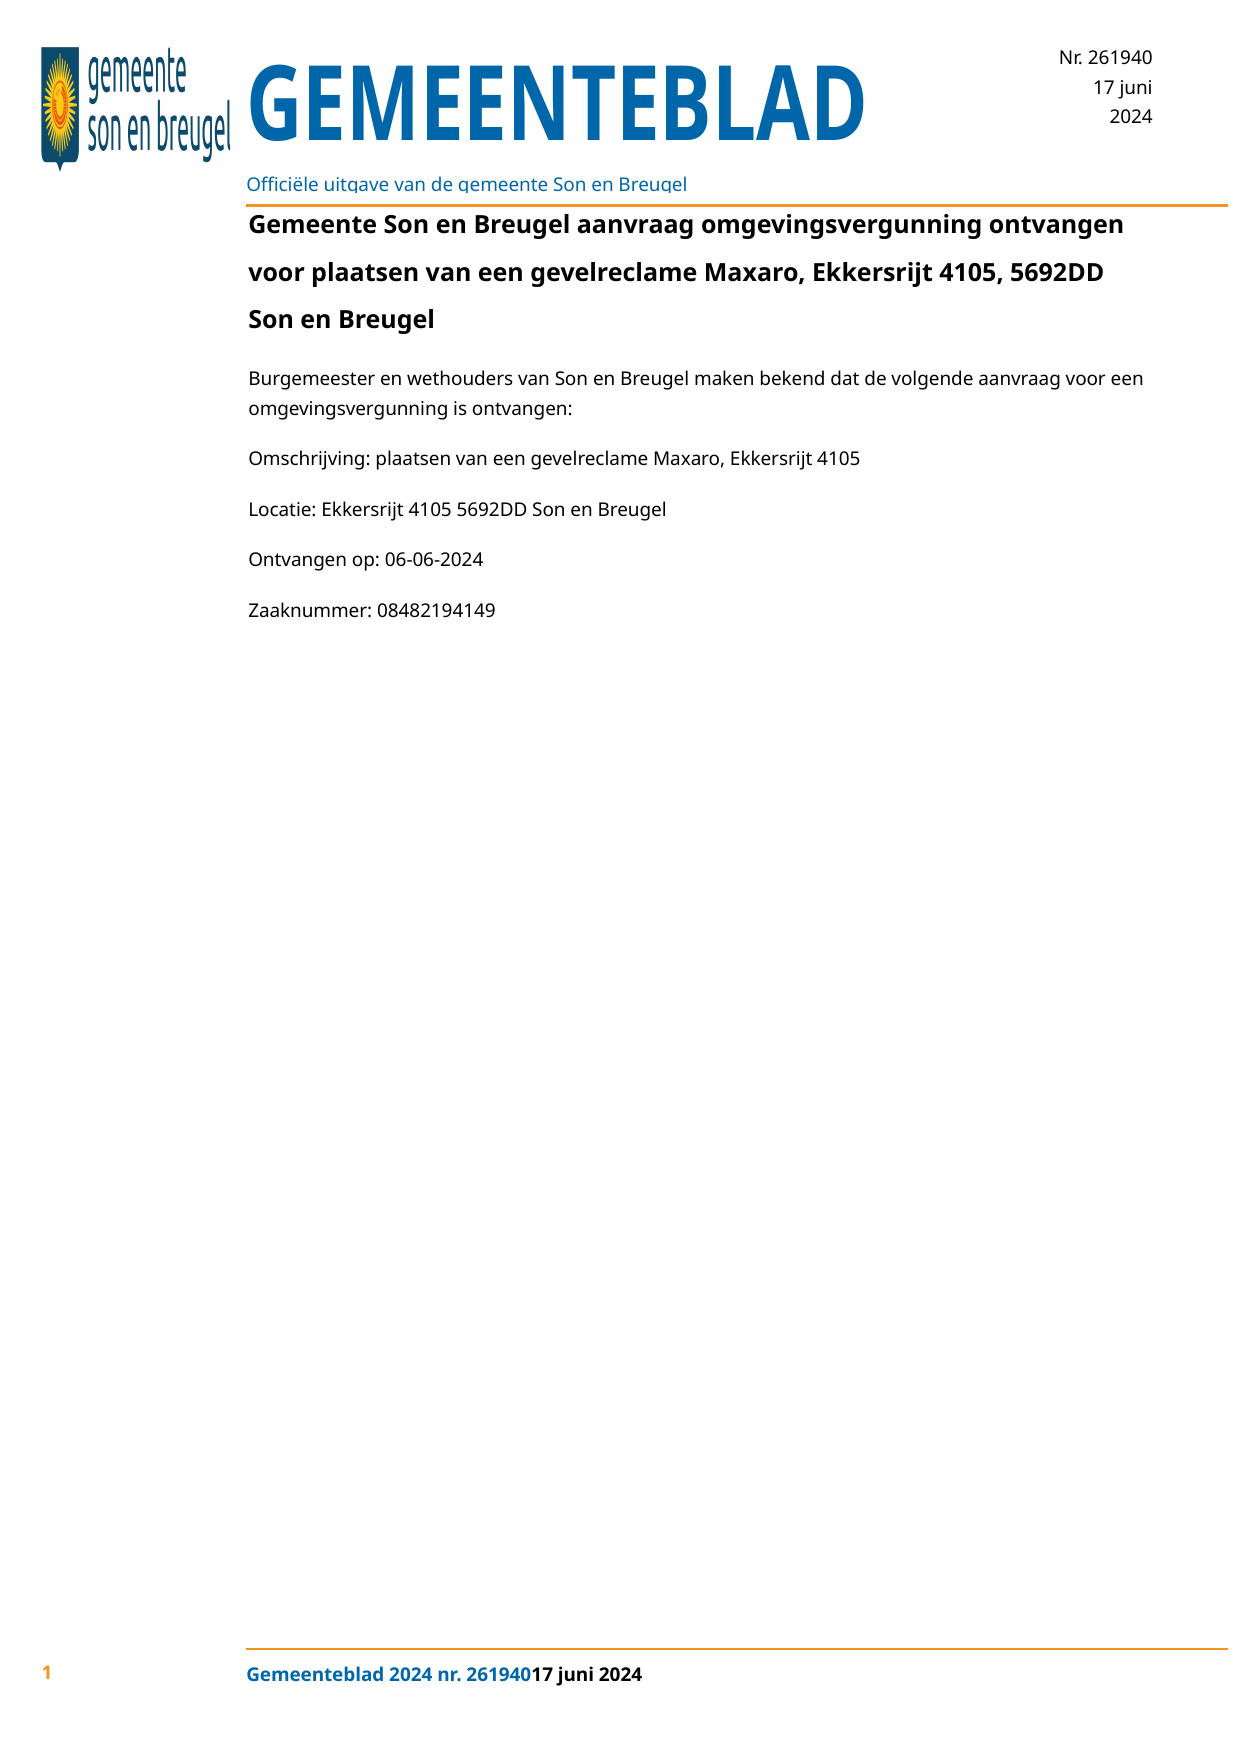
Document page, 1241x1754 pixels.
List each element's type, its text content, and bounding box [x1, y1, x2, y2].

text Locatie: Ekkersrijt 4105 5692DD Son en Breugel [248, 496, 1152, 522]
text Burgemeester en wethouders van Son en Breugel maken bekend dat de volgende aanvraag voor een omgevingsvergunning is ontvangen: [248, 366, 1152, 421]
text Omschrijving: plaatsen van een gevelreclame Maxaro, Ekkersrijt 4105 [248, 446, 1152, 471]
text Ontvangen op: 06-06-2024 [248, 546, 1152, 572]
text Gemeente Son en Breugel aanvraag omgevingsvergunning ontvangen voor plaatsen van een gevelreclame Maxaro, Ekkersrijt 4105, 5692DD Son en Breugel [248, 207, 1152, 336]
text Zaaknummer: 08482194149 [248, 597, 1152, 622]
picture [41, 47, 231, 172]
